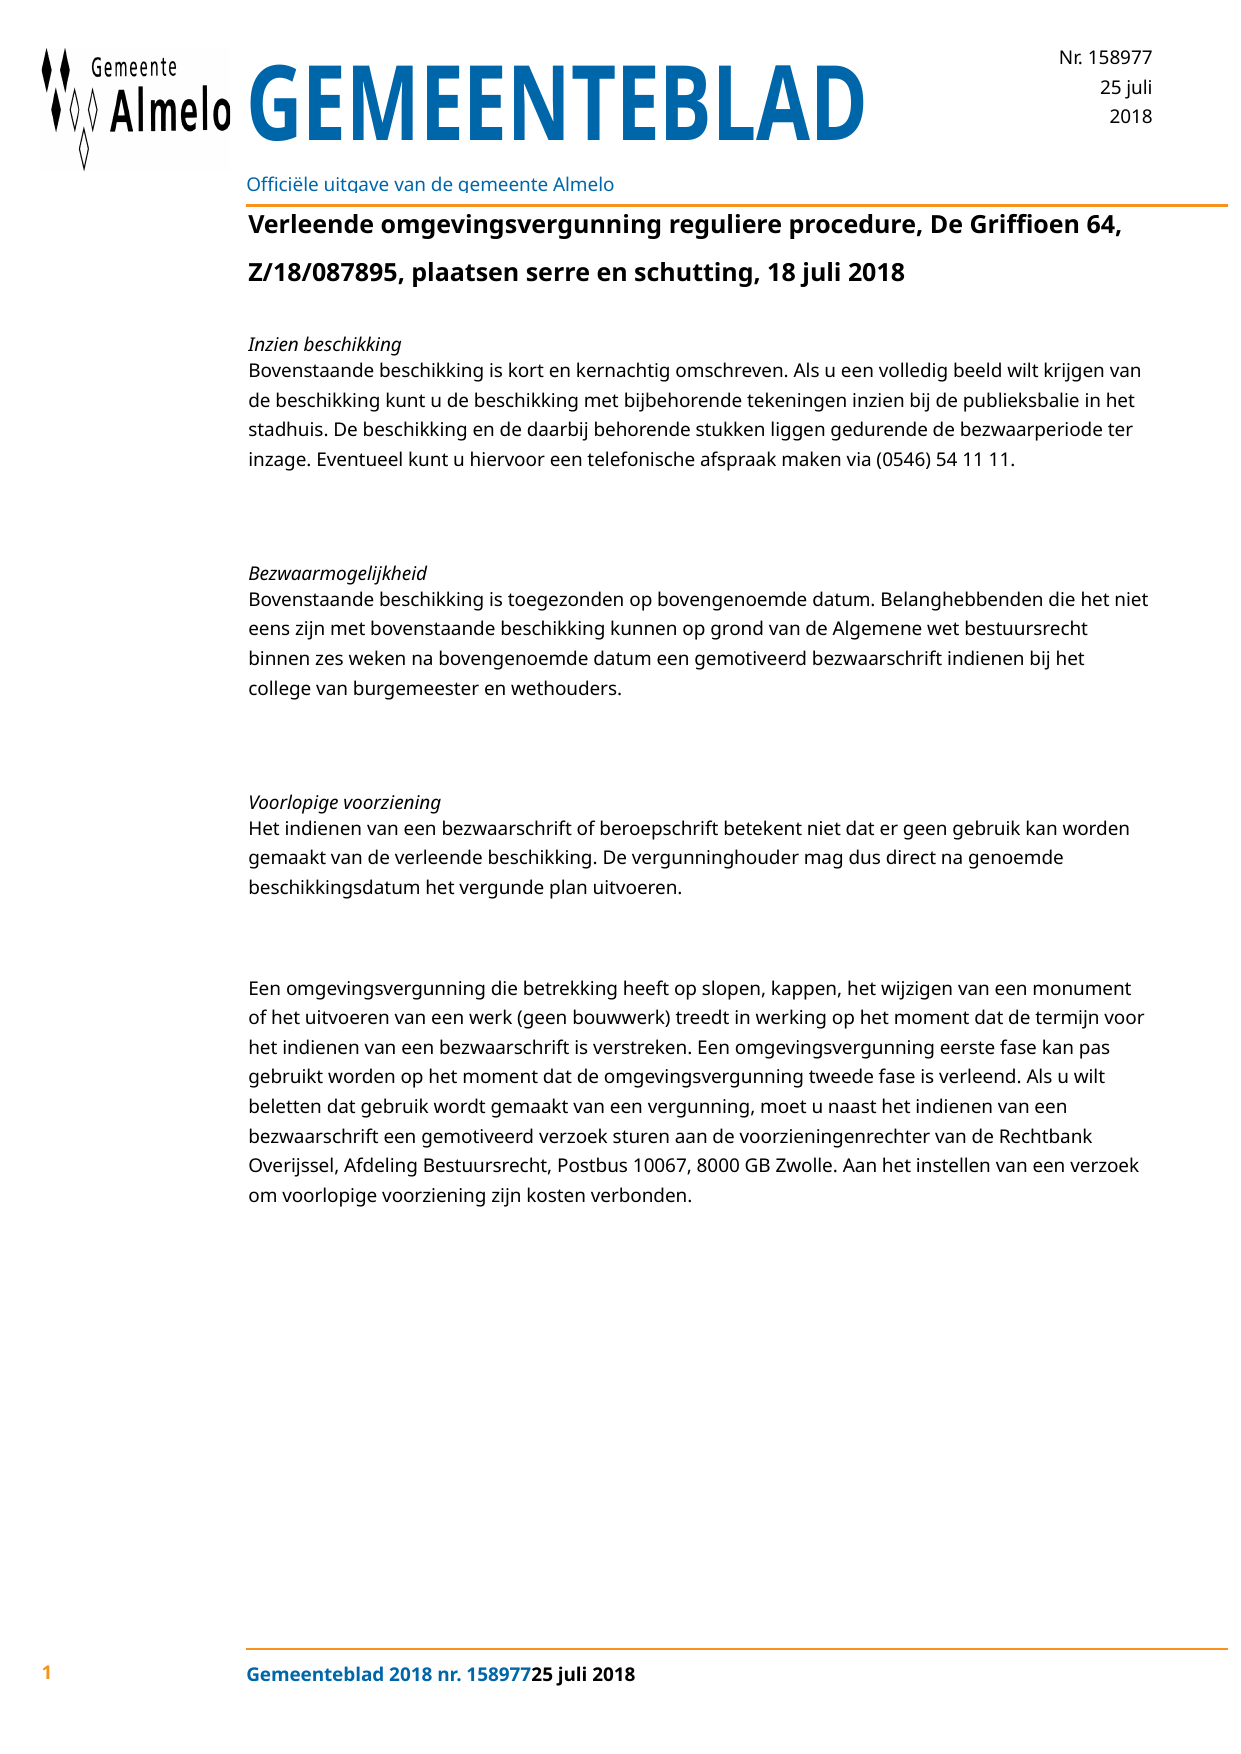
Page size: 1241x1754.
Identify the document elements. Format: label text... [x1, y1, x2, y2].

text Voorlopige voorziening [248, 789, 1152, 815]
text Bezwaarmogelijkheid [248, 560, 1152, 586]
text Bovenstaande beschikking is toegezonden op bovengenoemde datum. Belanghebbenden die het niet eens zijn met bovenstaande beschikking kunnen op grond van de Algemene wet bestuursrecht binnen zes weken na bovengenoemde datum een gemotiveerd bezwaarschrift indienen bij het college van burgemeester en wethouders. [248, 586, 1152, 701]
picture [41, 47, 231, 172]
text Bovenstaande beschikking is kort en kernachtig omschreven. Als u een volledig beeld wilt krijgen van de beschikking kunt u de beschikking met bijbehorende tekeningen inzien bij de publieksbalie in het stadhuis. De beschikking en de daarbij behorende stukken liggen gedurende de bezwaarperiode ter inzage. Eventueel kunt u hiervoor een telefonische afspraak maken via (0546) 54 11 11. [248, 357, 1152, 472]
text Verleende omgevingsvergunning reguliere procedure, De Griffioen 64, Z/18/087895, plaatsen serre en schutting, 18 juli 2018 [248, 207, 1152, 288]
text Inzien beschikking [248, 331, 1152, 357]
text Een omgevingsvergunning die betrekking heeft op slopen, kappen, het wijzigen van een monument of het uitvoeren van een werk (geen bouwwerk) treedt in werking op het moment dat de termijn voor het indienen van een bezwaarschrift is verstreken. Een omgevingsvergunning eerste fase kan pas gebruikt worden op het moment dat de omgevingsvergunning tweede fase is verleend. Als u wilt beletten dat gebruik wordt gemaakt van een vergunning, moet u naast het indienen van een bezwaarschrift een gemotiveerd verzoek sturen aan de voorzieningenrechter van de Rechtbank Overijssel, Afdeling Bestuursrecht, Postbus 10067, 8000 GB Zwolle. Aan het instellen van een verzoek om voorlopige voorziening zijn kosten verbonden. [248, 975, 1152, 1208]
text Het indienen van een bezwaarschrift of beroepschrift betekent niet dat er geen gebruik kan worden gemaakt van de verleende beschikking. De vergunninghouder mag dus direct na genoemde beschikkingsdatum het vergunde plan uitvoeren. [248, 815, 1152, 900]
